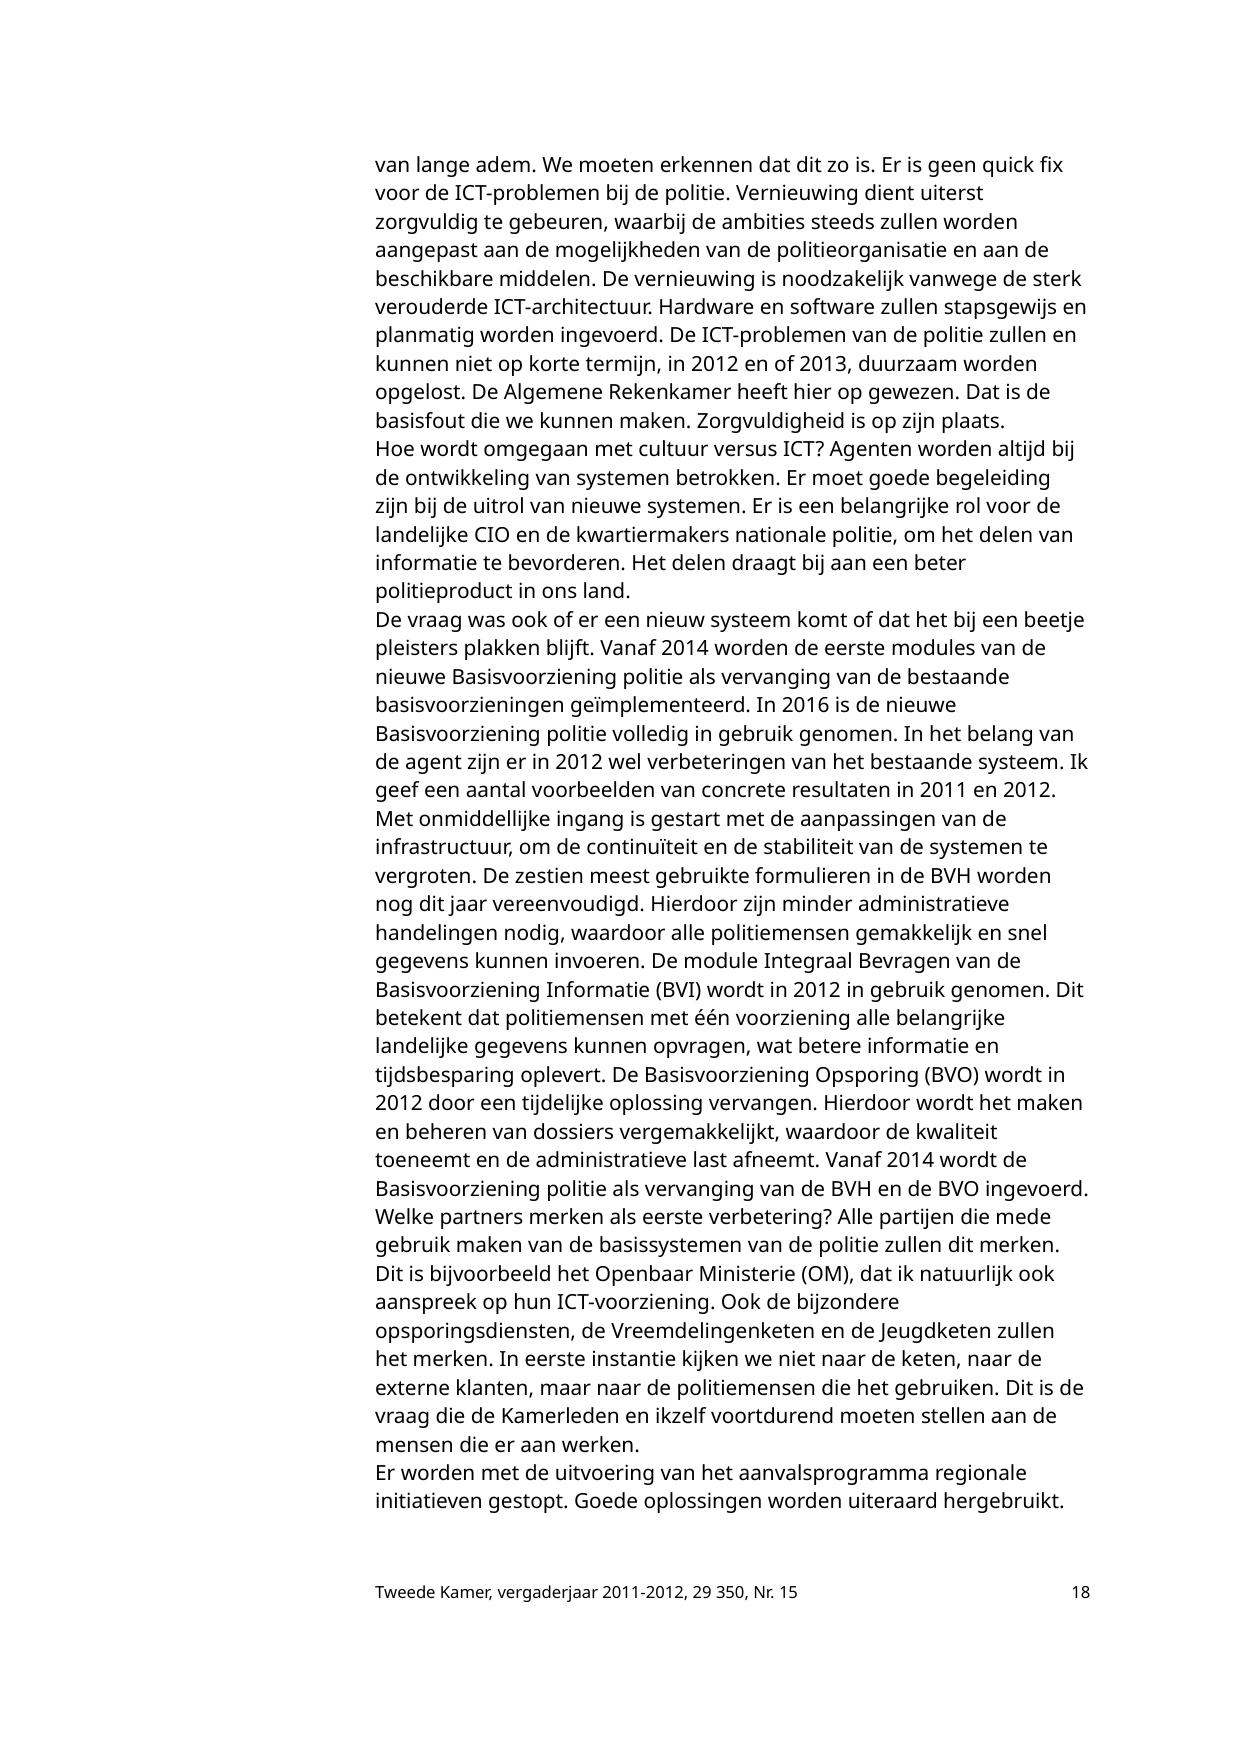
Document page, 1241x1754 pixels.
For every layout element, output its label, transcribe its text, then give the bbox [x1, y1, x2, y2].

text De vraag was ook of er een nieuw systeem komt of dat het bij een beetje pleisters plakken blijft. Vanaf 2014 worden de eerste modules van de nieuwe Basisvoorziening politie als vervanging van de bestaande basisvoorzieningen geïmplementeerd. In 2016 is de nieuwe Basisvoorziening politie volledig in gebruik genomen. In het belang van de agent zijn er in 2012 wel verbeteringen van het bestaande systeem. Ik geef een aantal voorbeelden van concrete resultaten in 2011 en 2012. Met onmiddellijke ingang is gestart met de aanpassingen van de infrastructuur, om de continuïteit en de stabiliteit van de systemen te vergroten. De zestien meest gebruikte formulieren in de BVH worden nog dit jaar vereenvoudigd. Hierdoor zijn minder administratieve handelingen nodig, waardoor alle politiemensen gemakkelijk en snel gegevens kunnen invoeren. De module Integraal Bevragen van de Basisvoorziening Informatie (BVI) wordt in 2012 in gebruik genomen. Dit betekent dat politiemensen met één voorziening alle belangrijke landelijke gegevens kunnen opvragen, wat betere informatie en tijdsbesparing oplevert. De Basisvoorziening Opsporing (BVO) wordt in 2012 door een tijdelijke oplossing vervangen. Hierdoor wordt het maken en beheren van dossiers vergemakkelijkt, waardoor de kwaliteit toeneemt en de administratieve last afneemt. Vanaf 2014 wordt de Basisvoorziening politie als vervanging van de BVH en de BVO ingevoerd. [375, 605, 1090, 1202]
text Er worden met de uitvoering van het aanvalsprogramma regionale initiatieven gestopt. Goede oplossingen worden uiteraard hergebruikt. [375, 1458, 1090, 1515]
text van lange adem. We moeten erkennen dat dit zo is. Er is geen quick fix voor de ICT-problemen bij de politie. Vernieuwing dient uiterst zorgvuldig te gebeuren, waarbij de ambities steeds zullen worden aangepast aan de mogelijkheden van de politieorganisatie en aan de beschikbare middelen. De vernieuwing is noodzakelijk vanwege de sterk verouderde ICT-architectuur. Hardware en software zullen stapsgewijs en planmatig worden ingevoerd. De ICT-problemen van de politie zullen en kunnen niet op korte termijn, in 2012 en of 2013, duurzaam worden opgelost. De Algemene Rekenkamer heeft hier op gewezen. Dat is de basisfout die we kunnen maken. Zorgvuldigheid is op zijn plaats. [375, 150, 1090, 434]
text Welke partners merken als eerste verbetering? Alle partijen die mede gebruik maken van de basissystemen van de politie zullen dit merken. Dit is bijvoorbeeld het Openbaar Ministerie (OM), dat ik natuurlijk ook aanspreek op hun ICT-voorziening. Ook de bijzondere opsporingsdiensten, de Vreemdelingenketen en de Jeugdketen zullen het merken. In eerste instantie kijken we niet naar de keten, naar de externe klanten, maar naar de politiemensen die het gebruiken. Dit is de vraag die de Kamerleden en ikzelf voortdurend moeten stellen aan de mensen die er aan werken. [375, 1202, 1090, 1458]
text Hoe wordt omgegaan met cultuur versus ICT? Agenten worden altijd bij de ontwikkeling van systemen betrokken. Er moet goede begeleiding zijn bij de uitrol van nieuwe systemen. Er is een belangrijke rol voor de landelijke CIO en de kwartiermakers nationale politie, om het delen van informatie te bevorderen. Het delen draagt bij aan een beter politieproduct in ons land. [375, 434, 1090, 605]
